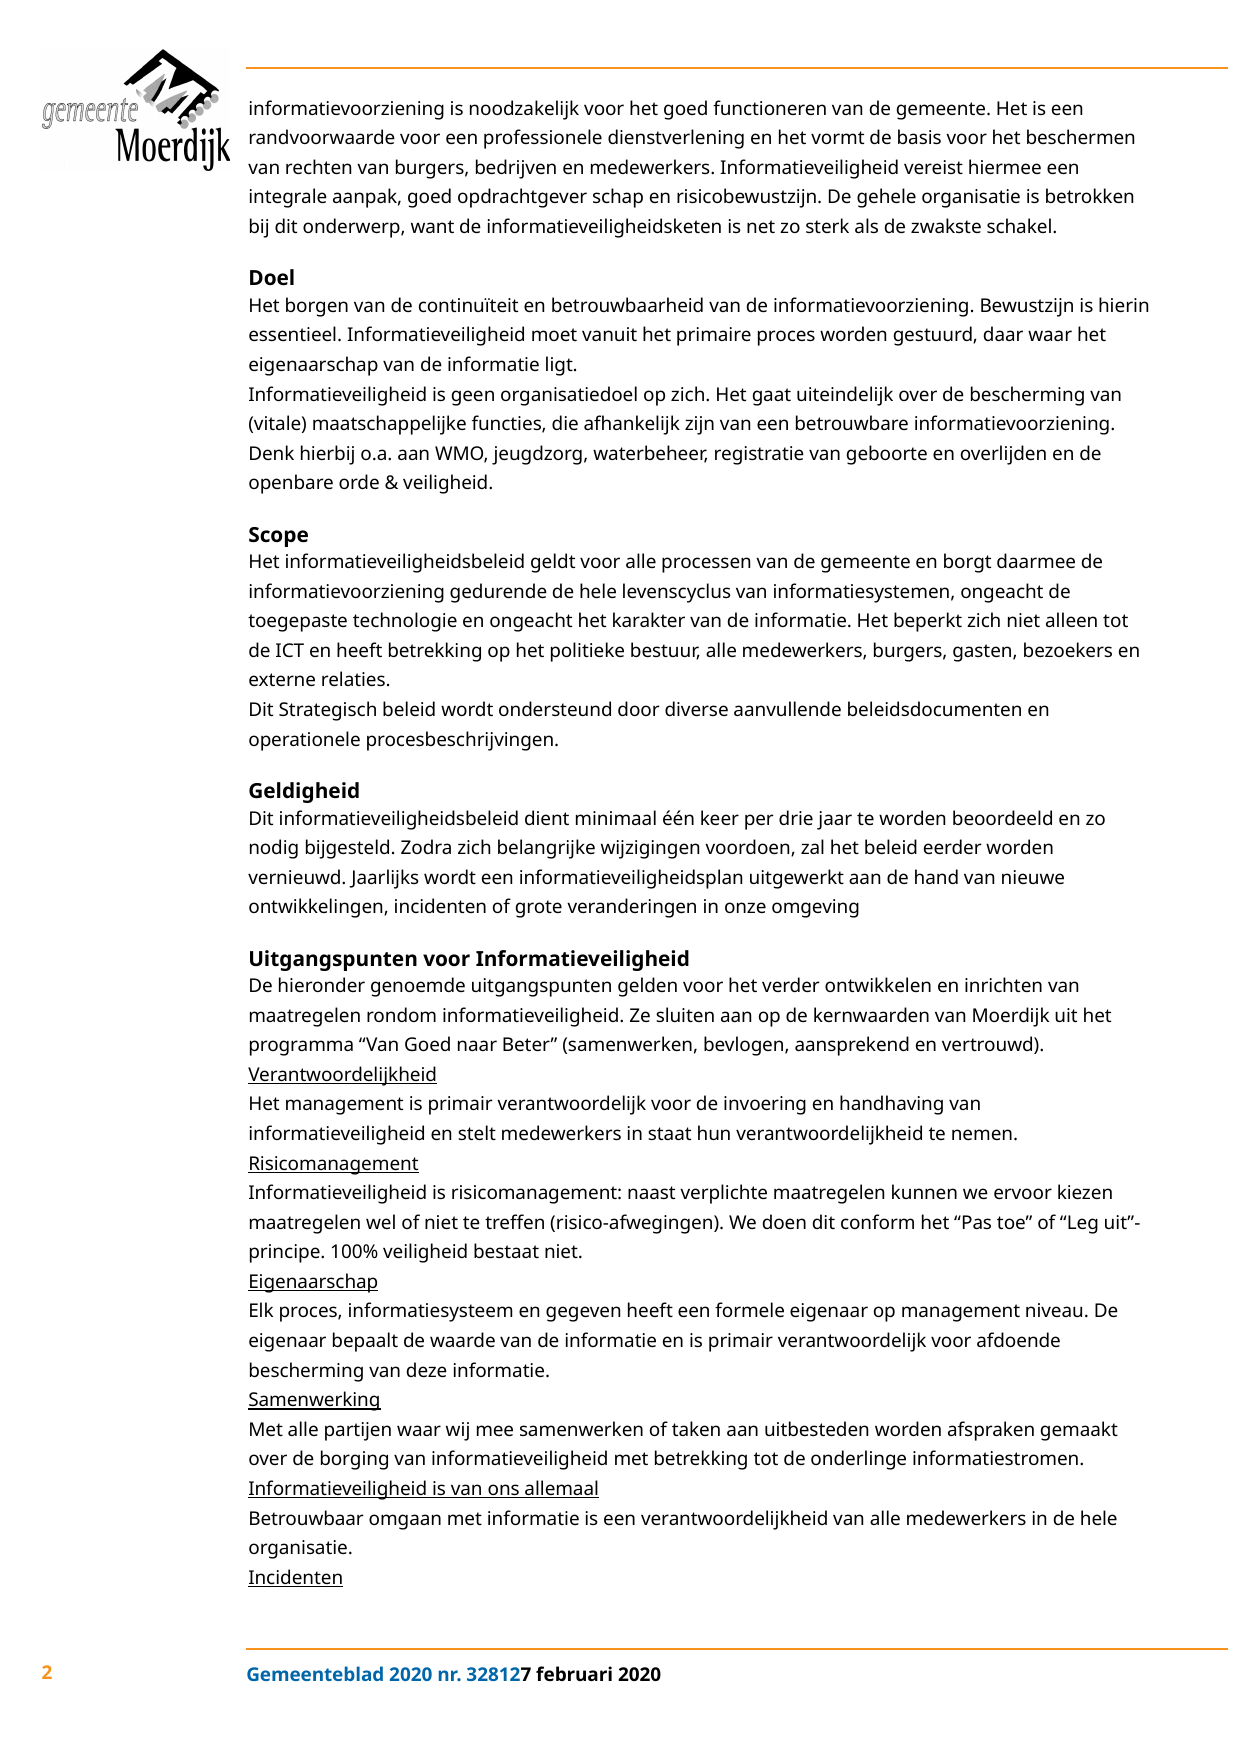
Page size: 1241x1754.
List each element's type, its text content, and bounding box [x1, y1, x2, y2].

text De hieronder genoemde uitgangspunten gelden voor het verder ontwikkelen en inrichten van maatregelen rondom informatieveiligheid. Ze sluiten aan op de kernwaarden van Moerdijk uit het programma “Van Goed naar Beter” (samenwerken, bevlogen, aansprekend en vertrouwd). [248, 972, 1152, 1057]
text Met alle partijen waar wij mee samenwerken of taken aan uitbesteden worden afspraken gemaakt over de borging van informatieveiligheid met betrekking tot de onderlinge informatiestromen. [248, 1416, 1152, 1471]
text Verantwoordelijkheid [248, 1061, 1152, 1087]
text Informatieveiligheid is risicomanagement: naast verplichte maatregelen kunnen we ervoor kiezen maatregelen wel of niet te treffen (risico-afwegingen). We doen dit conform het “Pas toe” of “Leg uit”-principe. 100% veiligheid bestaat niet. [248, 1179, 1152, 1264]
text Informatieveiligheid is van ons allemaal [248, 1475, 1152, 1501]
text Scope [248, 520, 1152, 548]
text Het management is primair verantwoordelijk voor de invoering en handhaving van informatieveiligheid en stelt medewerkers in staat hun verantwoordelijkheid te nemen. [248, 1091, 1152, 1146]
text Het informatieveiligheidsbeleid geldt voor alle processen van de gemeente en borgt daarmee de informatievoorziening gedurende de hele levenscyclus van informatiesystemen, ongeacht de toegepaste technologie en ongeacht het karakter van de informatie. Het beperkt zich niet alleen tot de ICT en heeft betrekking op het politieke bestuur, alle medewerkers, burgers, gasten, bezoekers en externe relaties. [248, 548, 1152, 692]
text Informatieveiligheid is geen organisatiedoel op zich. Het gaat uiteindelijk over de bescherming van (vitale) maatschappelijke functies, die afhankelijk zijn van een betrouwbare informatievoorziening. Denk hierbij o.a. aan WMO, jeugdzorg, waterbeheer, registratie van geboorte en overlijden en de openbare orde & veiligheid. [248, 381, 1152, 495]
text Betrouwbaar omgaan met informatie is een verantwoordelijkheid van alle medewerkers in de hele organisatie. [248, 1505, 1152, 1560]
text Eigenaarschap [248, 1268, 1152, 1294]
text Het borgen van de continuïteit en betrouwbaarheid van de informatievoorziening. Bewustzijn is hierin essentieel. Informatieveiligheid moet vanuit het primaire proces worden gestuurd, daar waar het eigenaarschap van de informatie ligt. [248, 292, 1152, 377]
text Dit Strategisch beleid wordt ondersteund door diverse aanvullende beleidsdocumenten en operationele procesbeschrijvingen. [248, 696, 1152, 752]
text Risicomanagement [248, 1150, 1152, 1176]
text Samenwerking [248, 1386, 1152, 1412]
text Geldigheid [248, 776, 1152, 805]
text Elk proces, informatiesysteem en gegeven heeft een formele eigenaar op management niveau. De eigenaar bepaalt de waarde van de informatie en is primair verantwoordelijk voor afdoende bescherming van deze informatie. [248, 1298, 1152, 1383]
picture [41, 47, 231, 172]
text informatievoorziening is noodzakelijk voor het goed functioneren van de gemeente. Het is een randvoorwaarde voor een professionele dienstverlening en het vormt de basis voor het beschermen van rechten van burgers, bedrijven en medewerkers. Informatieveiligheid vereist hiermee een integrale aanpak, goed opdrachtgever schap en risicobewustzijn. De gehele organisatie is betrokken bij dit onderwerp, want de informatieveiligheidsketen is net zo sterk als de zwakste schakel. [248, 95, 1152, 239]
text Incidenten [248, 1564, 1152, 1590]
text Dit informatieveiligheidsbeleid dient minimaal één keer per drie jaar te worden beoordeeld en zo nodig bijgesteld. Zodra zich belangrijke wijzigingen voordoen, zal het beleid eerder worden vernieuwd. Jaarlijks wordt een informatieveiligheidsplan uitgewerkt aan de hand van nieuwe ontwikkelingen, incidenten of grote veranderingen in onze omgeving [248, 805, 1152, 919]
text Doel [248, 263, 1152, 292]
text Uitgangspunten voor Informatieveiligheid [248, 944, 1152, 972]
